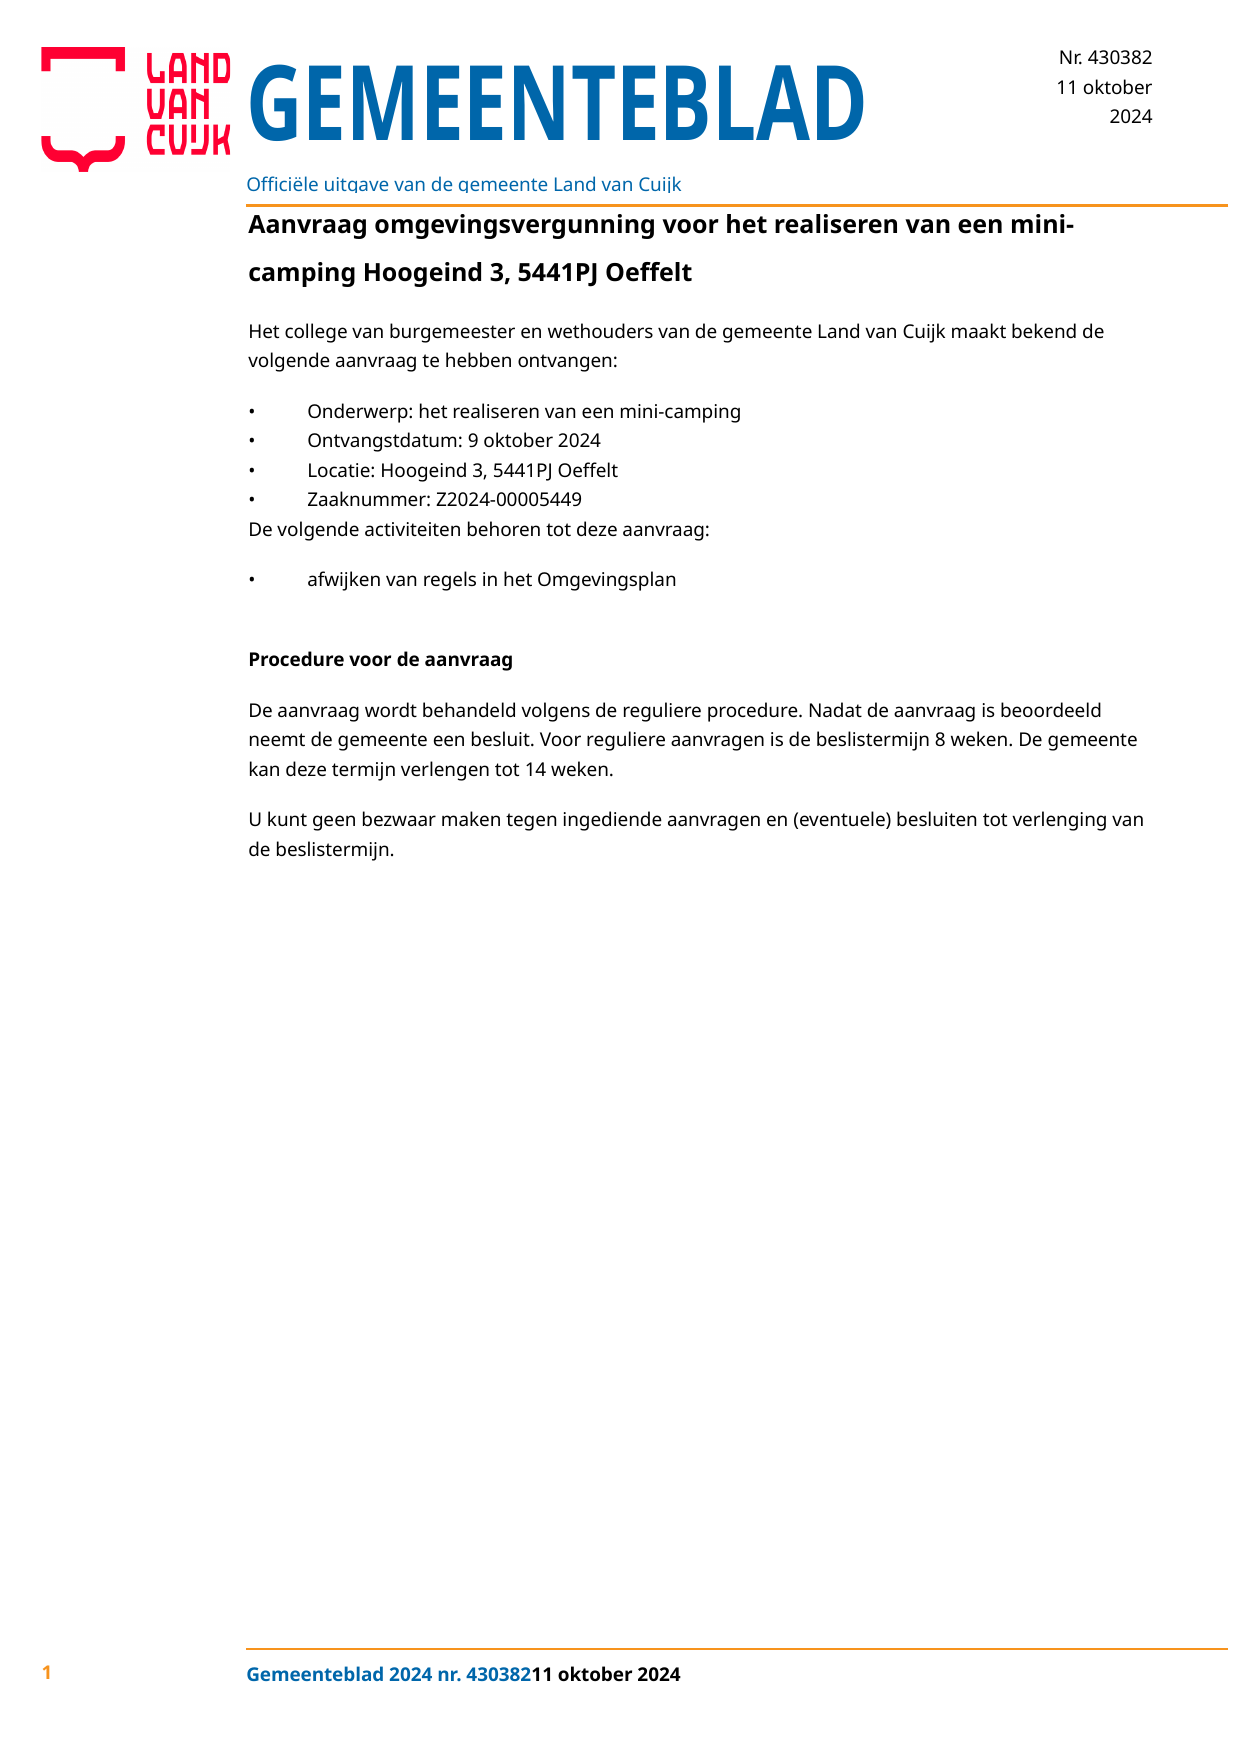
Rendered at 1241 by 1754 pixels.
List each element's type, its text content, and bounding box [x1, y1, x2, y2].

picture [41, 47, 231, 172]
text Aanvraag omgevingsvergunning voor het realiseren van een mini-camping Hoogeind 3, 5441PJ Oeffelt [248, 207, 1152, 288]
text De aanvraag wordt behandeld volgens de reguliere procedure. Nadat de aanvraag is beoordeeld neemt de gemeente een besluit. Voor reguliere aanvragen is de beslistermijn 8 weken. De gemeente kan deze termijn verlengen tot 14 weken. [248, 697, 1152, 782]
list Ontvangstdatum: 9 oktober 2024 [248, 427, 1152, 453]
text De volgende activiteiten behoren tot deze aanvraag: [248, 516, 1152, 542]
text U kunt geen bezwaar maken tegen ingediende aanvragen en (eventuele) besluiten tot verlenging van de beslistermijn. [248, 807, 1152, 862]
text Het college van burgemeester en wethouders van de gemeente Land van Cuijk maakt bekend de volgende aanvraag te hebben ontvangen: [248, 318, 1152, 373]
list Locatie: Hoogeind 3, 5441PJ Oeffelt [248, 457, 1152, 483]
list afwijken van regels in het Omgevingsplan [248, 567, 1152, 592]
list Zaaknummer: Z2024-00005449 [248, 487, 1152, 512]
list Onderwerp: het realiseren van een mini-camping [248, 398, 1152, 424]
text Procedure voor de aanvraag [248, 647, 1152, 672]
